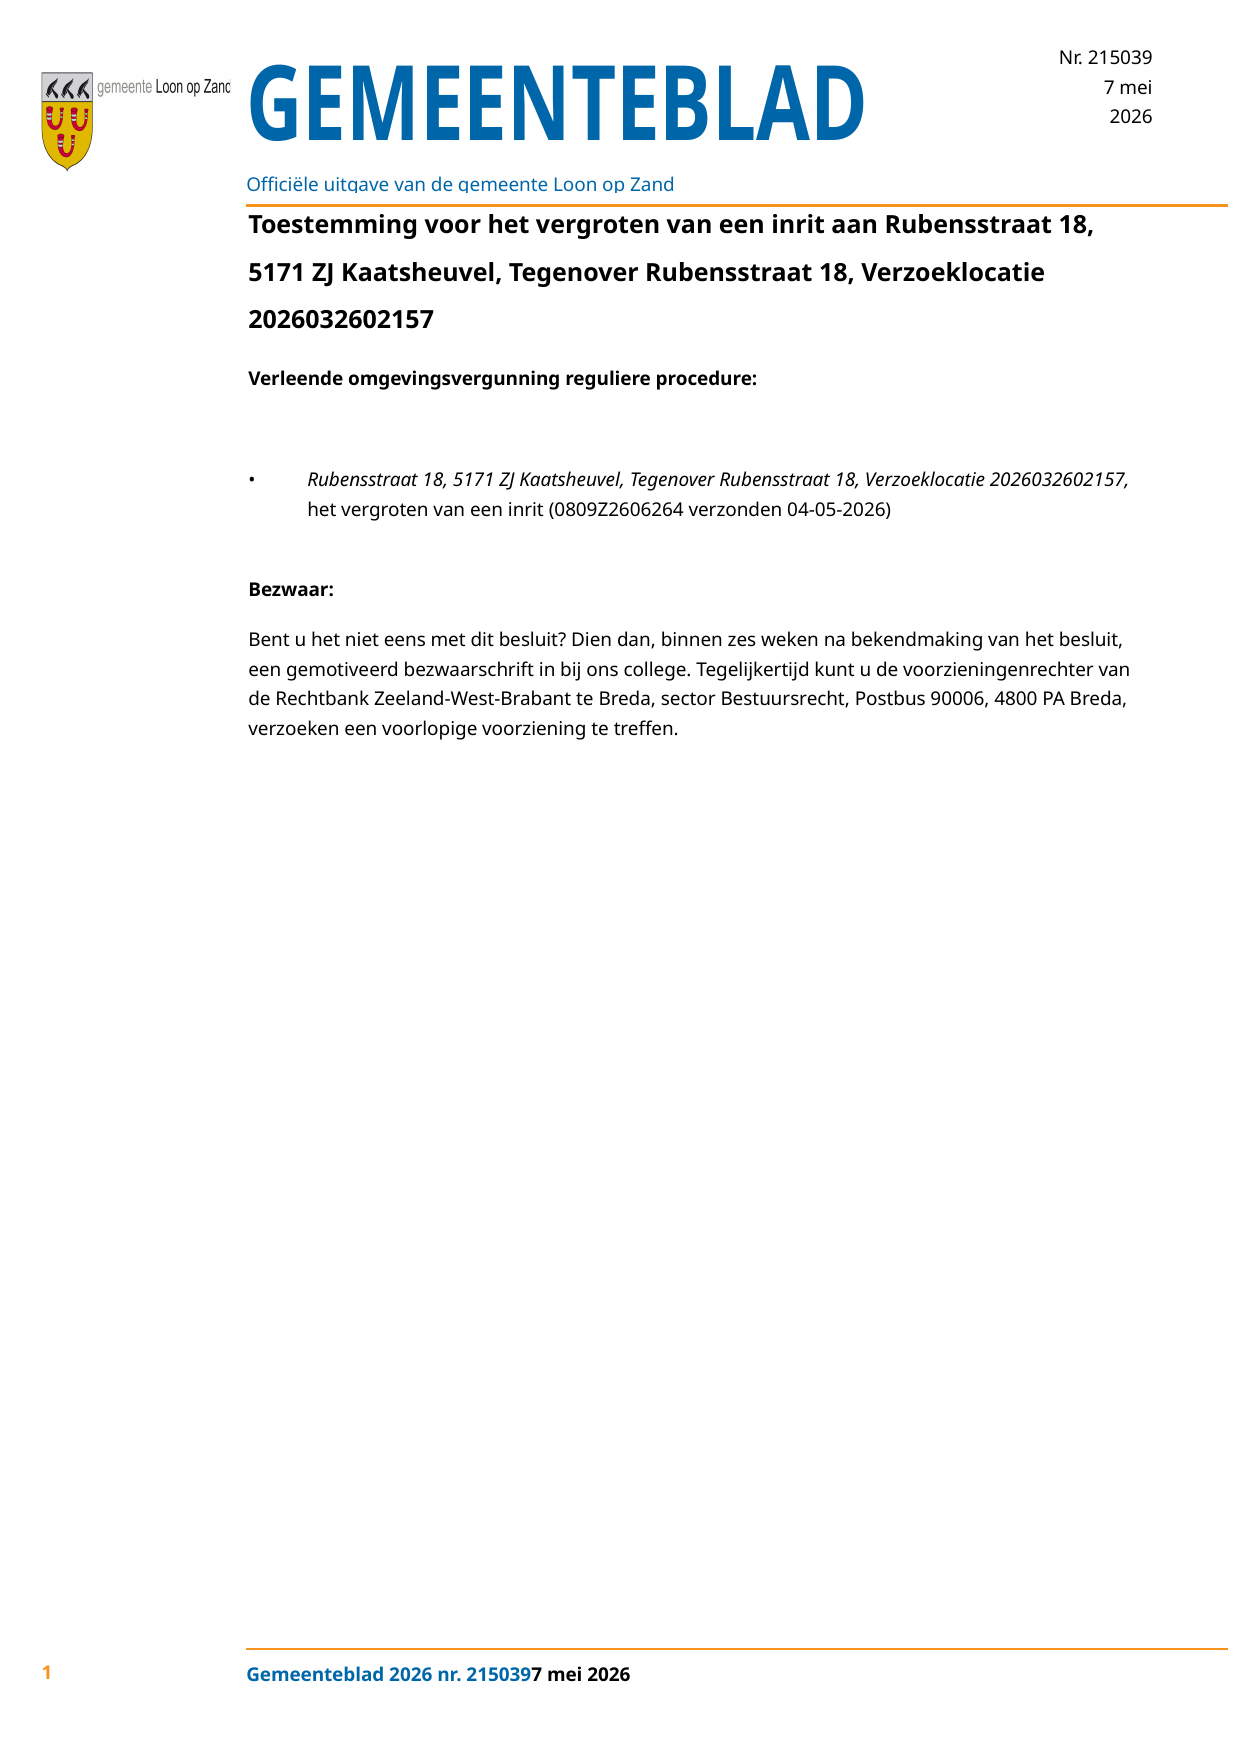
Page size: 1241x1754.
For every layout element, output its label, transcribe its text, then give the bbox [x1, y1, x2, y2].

text Bezwaar: [248, 576, 1152, 602]
list Rubensstraat 18, 5171 ZJ Kaatsheuvel, Tegenover Rubensstraat 18, Verzoeklocatie 2026032602157, het vergroten van een inrit (0809Z2606264 verzonden 04-05-2026) [248, 466, 1152, 522]
text Bent u het niet eens met dit besluit? Dien dan, binnen zes weken na bekendmaking van het besluit, een gemotiveerd bezwaarschrift in bij ons college. Tegelijkertijd kunt u de voorzieningenrechter van de Rechtbank Zeeland-West-Brabant te Breda, sector Bestuursrecht, Postbus 90006, 4800 PA Breda, verzoeken een voorlopige voorziening te treffen. [248, 626, 1152, 741]
text Verleende omgevingsvergunning reguliere procedure: [248, 366, 1152, 391]
text Toestemming voor het vergroten van een inrit aan Rubensstraat 18, 5171 ZJ Kaatsheuvel, Tegenover Rubensstraat 18, Verzoeklocatie 2026032602157 [248, 207, 1152, 336]
picture [41, 47, 231, 172]
